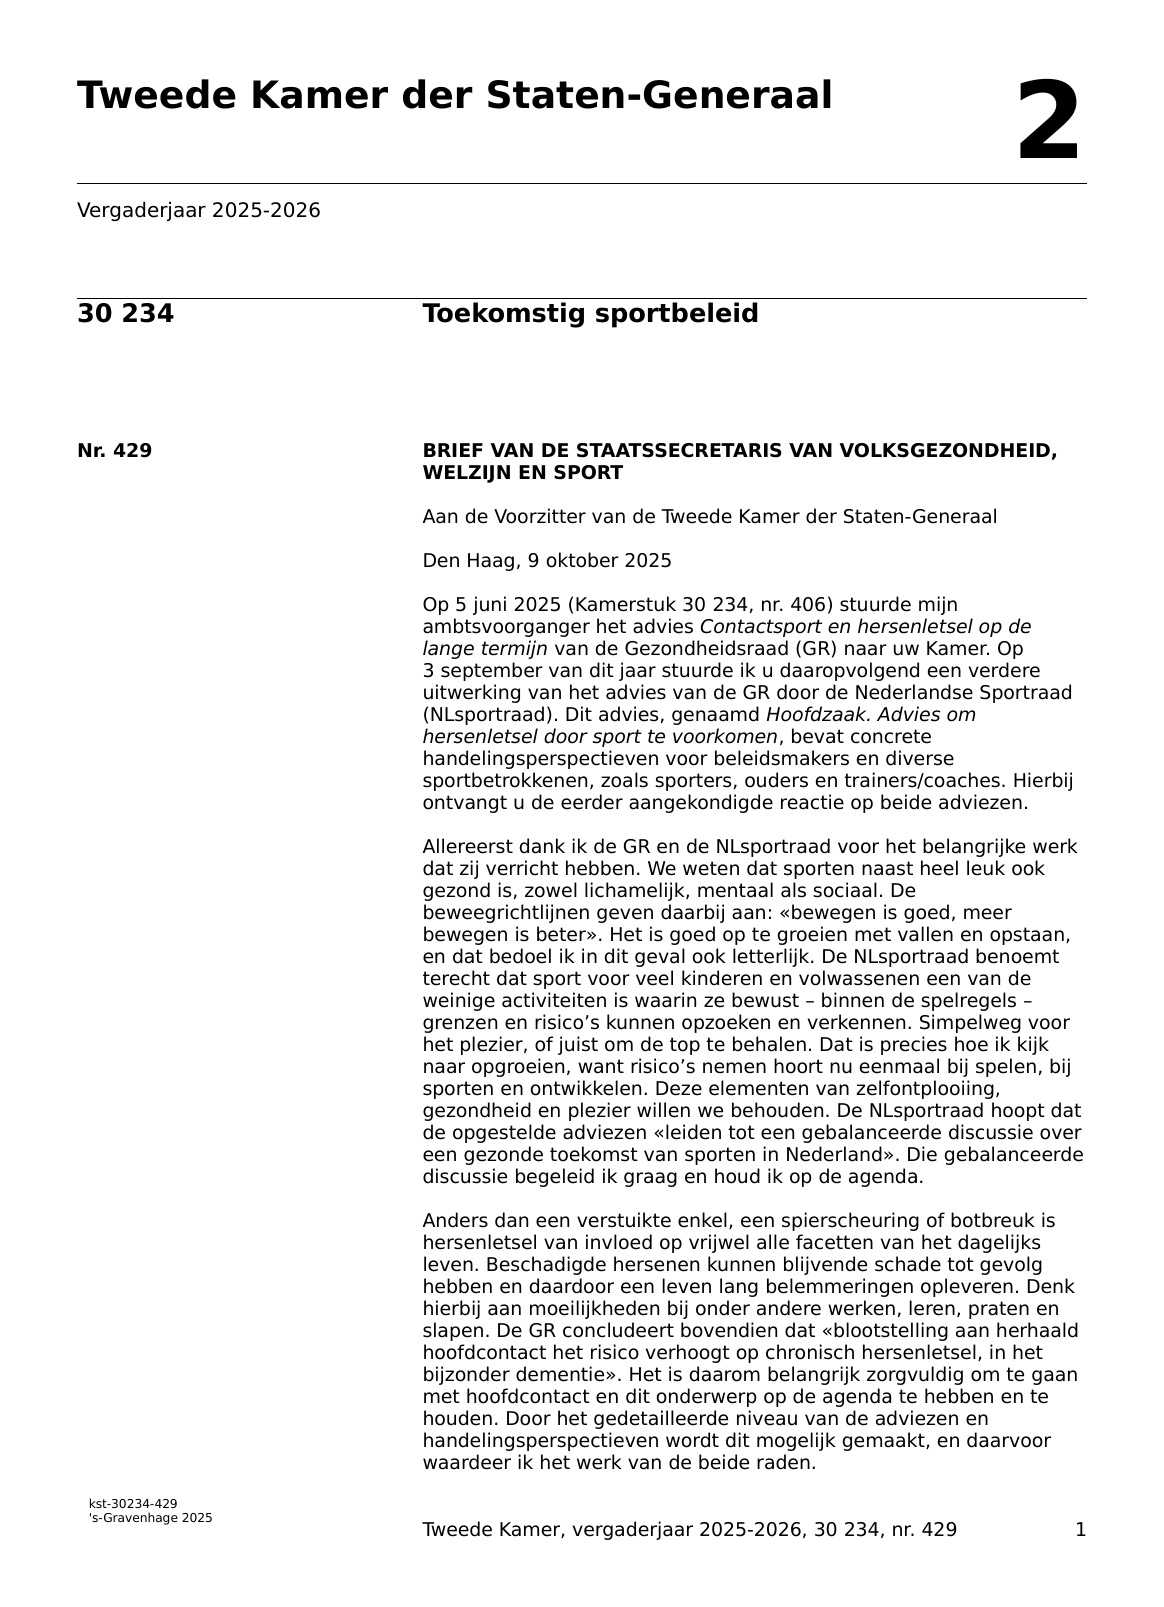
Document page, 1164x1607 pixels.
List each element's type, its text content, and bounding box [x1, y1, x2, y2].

subtitle 30 234 Toekomstig sportbeleid [77, 299, 1087, 329]
text Op 5 juni 2025 (Kamerstuk 30 234, nr. 406) stuurde mijn ambtsvoorganger het advies Contactsport en hersenletsel op de lange termijn van de Gezondheidsraad (GR) naar uw Kamer. Op 3 september van dit jaar stuurde ik u daaropvolgend een verdere uitwerking van het advies van de GR door de Nederlandse Sportraad (NLsportraad). Dit advies, genaamd Hoofdzaak. Advies om hersenletsel door sport te voorkomen, bevat concrete handelingsperspectieven voor beleidsmakers en diverse sportbetrokkenen, zoals sporters, ouders en trainers/coaches. Hierbij ontvangt u de eerder aangekondigde reactie op beide adviezen. [422, 594, 1087, 814]
text Aan de Voorzitter van de Tweede Kamer der Staten-Generaal [422, 506, 1087, 528]
subtitle Nr. 429 BRIEF VAN DE STAATSSECRETARIS VAN VOLKSGEZONDHEID, WELZIJN EN SPORT [77, 440, 1087, 484]
table_cell Vergaderjaar 2025-2026 [77, 184, 1087, 298]
text Den Haag, 9 oktober 2025 [422, 550, 1087, 572]
text 's-Gravenhage 2025 [88, 1511, 323, 1525]
text kst-30234-429 [88, 1497, 323, 1511]
table_header Tweede Kamer der Staten-Generaal [77, 59, 886, 183]
text Allereerst dank ik de GR en de NLsportraad voor het belangrijke werk dat zij verricht hebben. We weten dat sporten naast heel leuk ook gezond is, zowel lichamelijk, mentaal als sociaal. De beweegrichtlijnen geven daarbij aan: «bewegen is goed, meer bewegen is beter». Het is goed op te groeien met vallen en opstaan, en dat bedoel ik in dit geval ook letterlijk. De NLsportraad benoemt terecht dat sport voor veel kinderen en volwassenen een van de weinige activiteiten is waarin ze bewust – binnen de spelregels – grenzen en risico’s kunnen opzoeken en verkennen. Simpelweg voor het plezier, of juist om de top te behalen. Dat is precies hoe ik kijk naar opgroeien, want risico’s nemen hoort nu eenmaal bij spelen, bij sporten en ontwikkelen. Deze elementen van zelfontplooiing, gezondheid en plezier willen we behouden. De NLsportraad hoopt dat de opgestelde adviezen «leiden tot een gebalanceerde discussie over een gezonde toekomst van sporten in Nederland». Die gebalanceerde discussie begeleid ik graag en houd ik op de agenda. [422, 836, 1087, 1188]
table_header 2 [886, 59, 1087, 183]
text Anders dan een verstuikte enkel, een spierscheuring of botbreuk is hersenletsel van invloed op vrijwel alle facetten van het dagelijks leven. Beschadigde hersenen kunnen blijvende schade tot gevolg hebben en daardoor een leven lang belemmeringen opleveren. Denk hierbij aan moeilijkheden bij onder andere werken, leren, praten en slapen. De GR concludeert bovendien dat «blootstelling aan herhaald hoofdcontact het risico verhoogt op chronisch hersenletsel, in het bijzonder dementie». Het is daarom belangrijk zorgvuldig om te gaan met hoofdcontact en dit onderwerp op de agenda te hebben en te houden. Door het gedetailleerde niveau van de adviezen en handelingsperspectieven wordt dit mogelijk gemaakt, en daarvoor waardeer ik het werk van de beide raden. [422, 1210, 1087, 1474]
